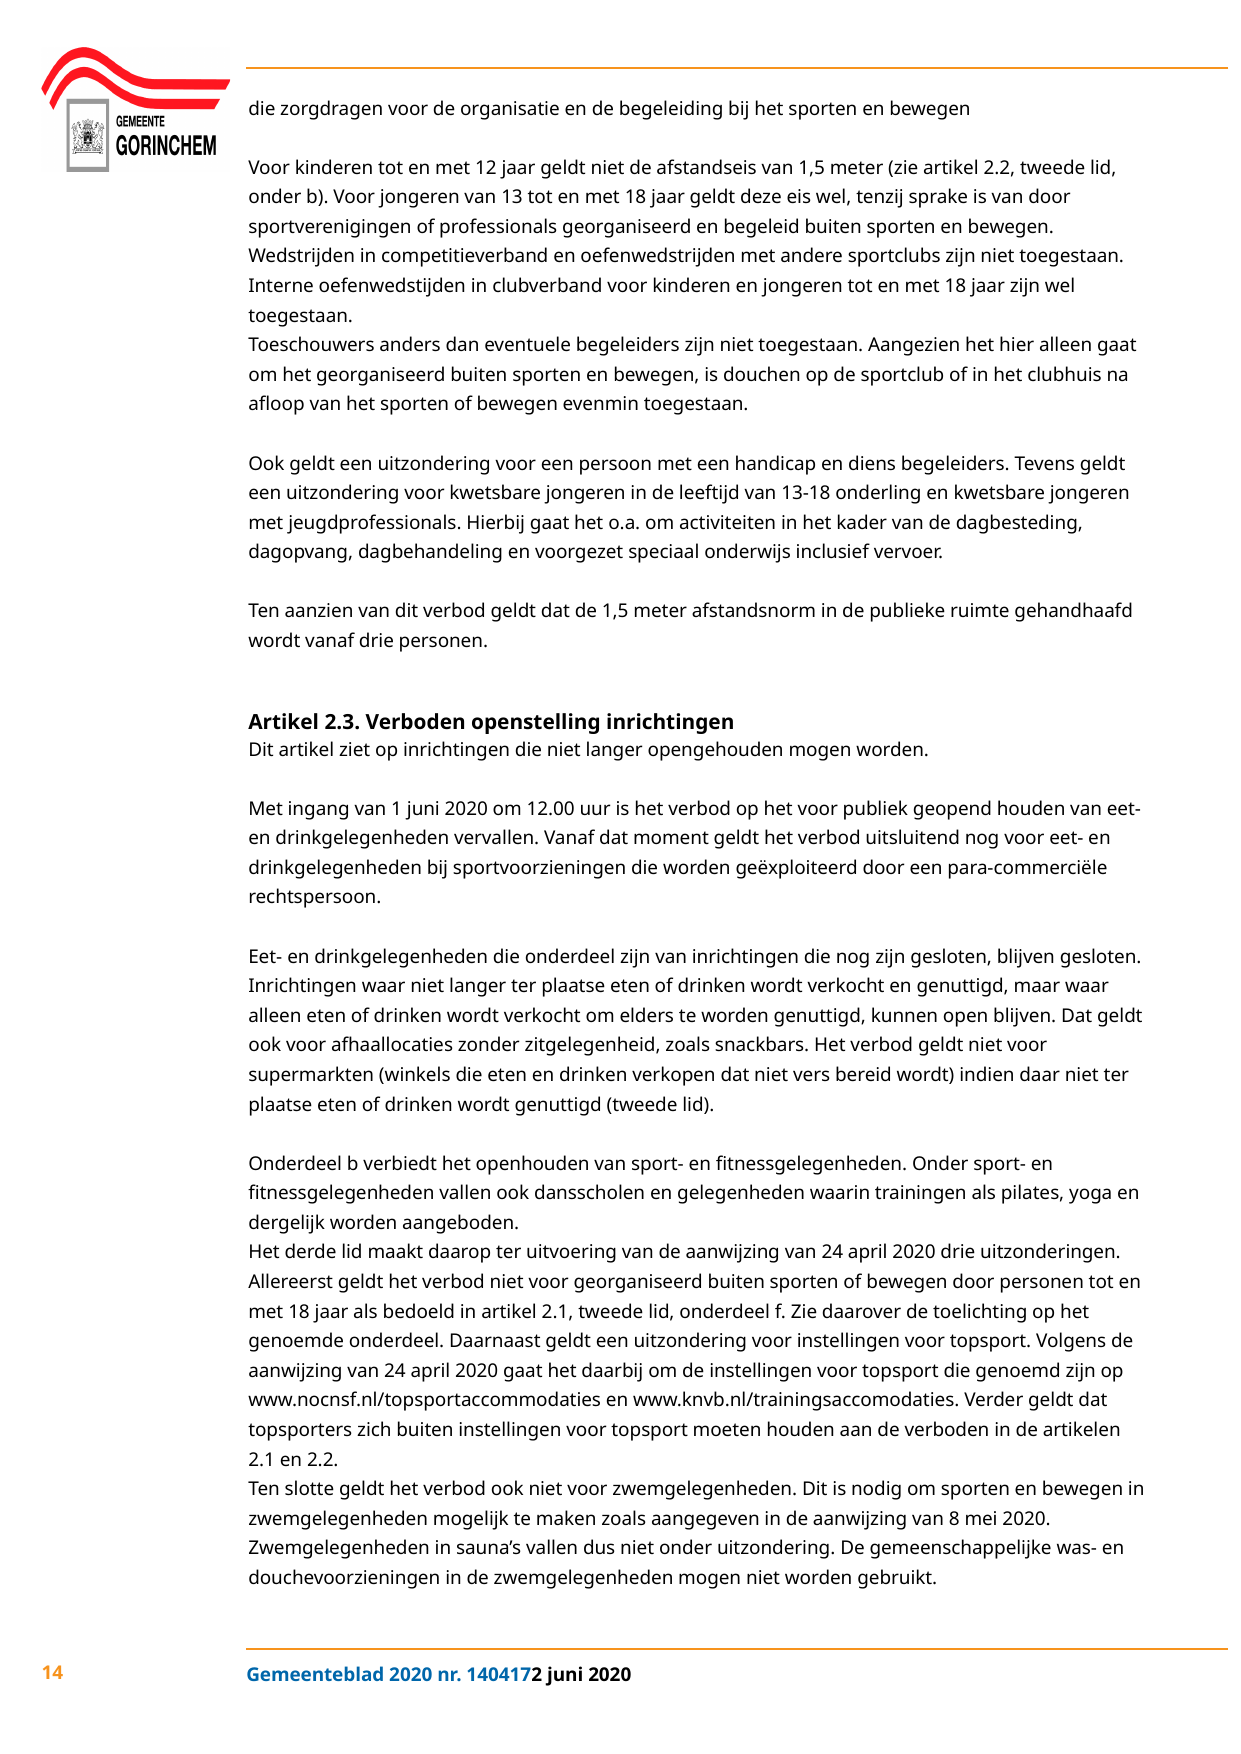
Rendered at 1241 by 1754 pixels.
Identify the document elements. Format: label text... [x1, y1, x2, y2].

text Artikel 2.3. Verboden openstelling inrichtingen [248, 707, 1152, 736]
text Ten slotte geldt het verbod ook niet voor zwemgelegenheden. Dit is nodig om sporten en bewegen in zwemgelegenheden mogelijk te maken zoals aangegeven in de aanwijzing van 8 mei 2020. Zwemgelegenheden in sauna’s vallen dus niet onder uitzondering. De gemeenschappelijke was- en douchevoorzieningen in de zwemgelegenheden mogen niet worden gebruikt. [248, 1475, 1152, 1590]
text Het derde lid maakt daarop ter uitvoering van de aanwijzing van 24 april 2020 drie uitzonderingen. Allereerst geldt het verbod niet voor georganiseerd buiten sporten of bewegen door personen tot en met 18 jaar als bedoeld in artikel 2.1, tweede lid, onderdeel f. Zie daarover de toelichting op het genoemde onderdeel. Daarnaast geldt een uitzondering voor instellingen voor topsport. Volgens de aanwijzing van 24 april 2020 gaat het daarbij om de instellingen voor topsport die genoemd zijn op www.nocnsf.nl/topsportaccommodaties en www.knvb.nl/trainingsaccomodaties. Verder geldt dat topsporters zich buiten instellingen voor topsport moeten houden aan de verboden in de artikelen 2.1 en 2.2. [248, 1239, 1152, 1471]
text Onderdeel b verbiedt het openhouden van sport- en fitnessgelegenheden. Onder sport- en fitnessgelegenheden vallen ook dansscholen en gelegenheden waarin trainingen als pilates, yoga en dergelijk worden aangeboden. [248, 1150, 1152, 1235]
text Toeschouwers anders dan eventuele begeleiders zijn niet toegestaan. Aangezien het hier alleen gaat om het georganiseerd buiten sporten en bewegen, is douchen op de sportclub of in het clubhuis na afloop van het sporten of bewegen evenmin toegestaan. [248, 331, 1152, 416]
picture [41, 47, 231, 172]
text Voor kinderen tot en met 12 jaar geldt niet de afstandseis van 1,5 meter (zie artikel 2.2, tweede lid, onder b). Voor jongeren van 13 tot en met 18 jaar geldt deze eis wel, tenzij sprake is van door sportverenigingen of professionals georganiseerd en begeleid buiten sporten en bewegen. Wedstrijden in competitieverband en oefenwedstrijden met andere sportclubs zijn niet toegestaan. Interne oefenwedstijden in clubverband voor kinderen en jongeren tot en met 18 jaar zijn wel toegestaan. [248, 154, 1152, 328]
text Dit artikel ziet op inrichtingen die niet langer opengehouden mogen worden. [248, 736, 1152, 761]
text Ten aanzien van dit verbod geldt dat de 1,5 meter afstandsnorm in de publieke ruimte gehandhaafd wordt vanaf drie personen. [248, 598, 1152, 653]
text die zorgdragen voor de organisatie en de begeleiding bij het sporten en bewegen [248, 95, 1152, 121]
text Eet- en drinkgelegenheden die onderdeel zijn van inrichtingen die nog zijn gesloten, blijven gesloten. Inrichtingen waar niet langer ter plaatse eten of drinken wordt verkocht en genuttigd, maar waar alleen eten of drinken wordt verkocht om elders te worden genuttigd, kunnen open blijven. Dat geldt ook voor afhaallocaties zonder zitgelegenheid, zoals snackbars. Het verbod geldt niet voor supermarkten (winkels die eten en drinken verkopen dat niet vers bereid wordt) indien daar niet ter plaatse eten of drinken wordt genuttigd (tweede lid). [248, 943, 1152, 1116]
text Met ingang van 1 juni 2020 om 12.00 uur is het verbod op het voor publiek geopend houden van eet- en drinkgelegenheden vervallen. Vanaf dat moment geldt het verbod uitsluitend nog voor eet- en drinkgelegenheden bij sportvoorzieningen die worden geëxploiteerd door een para-commerciële rechtspersoon. [248, 795, 1152, 909]
text Ook geldt een uitzondering voor een persoon met een handicap en diens begeleiders. Tevens geldt een uitzondering voor kwetsbare jongeren in de leeftijd van 13-18 onderling en kwetsbare jongeren met jeugdprofessionals. Hierbij gaat het o.a. om activiteiten in het kader van de dagbesteding, dagopvang, dagbehandeling en voorgezet speciaal onderwijs inclusief vervoer. [248, 450, 1152, 564]
